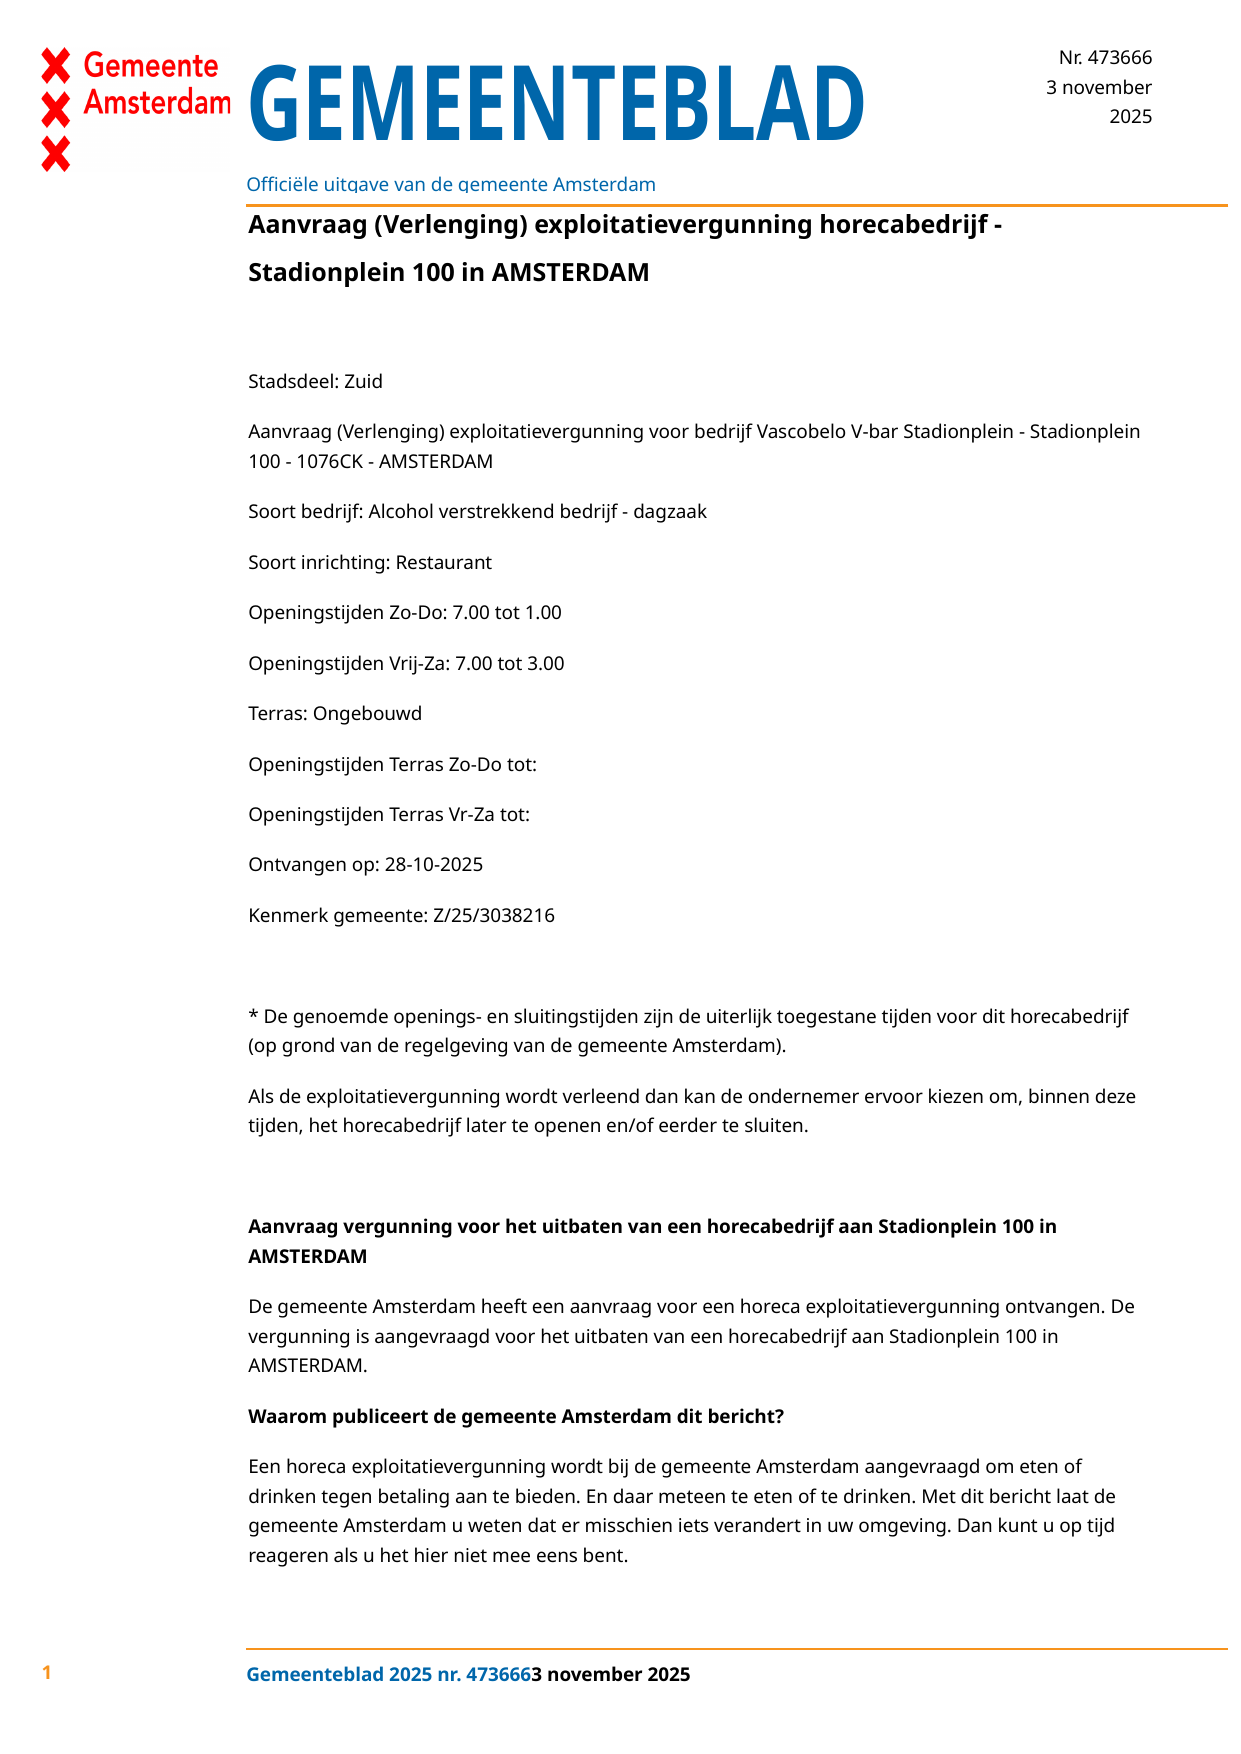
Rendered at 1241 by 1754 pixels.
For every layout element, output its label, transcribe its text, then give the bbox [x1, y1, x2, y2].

text Een horeca exploitatievergunning wordt bij de gemeente Amsterdam aangevraagd om eten of drinken tegen betaling aan te bieden. En daar meteen te eten of te drinken. Met dit bericht laat de gemeente Amsterdam u weten dat er misschien iets verandert in uw omgeving. Dan kunt u op tijd reageren als u het hier niet mee eens bent. [248, 1453, 1152, 1568]
picture [41, 47, 231, 172]
text Aanvraag (Verlenging) exploitatievergunning voor bedrijf Vascobelo V-bar Stadionplein - Stadionplein 100 - 1076CK - AMSTERDAM [248, 419, 1152, 474]
text Aanvraag vergunning voor het uitbaten van een horecabedrijf aan Stadionplein 100 in AMSTERDAM [248, 1213, 1152, 1269]
text Soort inrichting: Restaurant [248, 549, 1152, 575]
text Ontvangen op: 28-10-2025 [248, 852, 1152, 877]
text Waarom publiceert de gemeente Amsterdam dit bericht? [248, 1403, 1152, 1429]
text Openingstijden Zo-Do: 7.00 tot 1.00 [248, 599, 1152, 625]
text Openingstijden Terras Vr-Za tot: [248, 801, 1152, 827]
text Stadsdeel: Zuid [248, 368, 1152, 394]
text Openingstijden Vrij-Za: 7.00 tot 3.00 [248, 650, 1152, 676]
text Kenmerk gemeente: Z/25/3038216 [248, 902, 1152, 928]
text Als de exploitatievergunning wordt verleend dan kan de ondernemer ervoor kiezen om, binnen deze tijden, het horecabedrijf later te openen en/of eerder te sluiten. [248, 1083, 1152, 1138]
text Terras: Ongebouwd [248, 700, 1152, 726]
text * De genoemde openings- en sluitingstijden zijn de uiterlijk toegestane tijden voor dit horecabedrijf (op grond van de regelgeving van de gemeente Amsterdam). [248, 1003, 1152, 1058]
text Aanvraag (Verlenging) exploitatievergunning horecabedrijf - Stadionplein 100 in AMSTERDAM [248, 207, 1152, 288]
text Openingstijden Terras Zo-Do tot: [248, 751, 1152, 777]
text De gemeente Amsterdam heeft een aanvraag voor een horeca exploitatievergunning ontvangen. De vergunning is aangevraagd voor het uitbaten van een horecabedrijf aan Stadionplein 100 in AMSTERDAM. [248, 1293, 1152, 1378]
text Soort bedrijf: Alcohol verstrekkend bedrijf - dagzaak [248, 499, 1152, 524]
